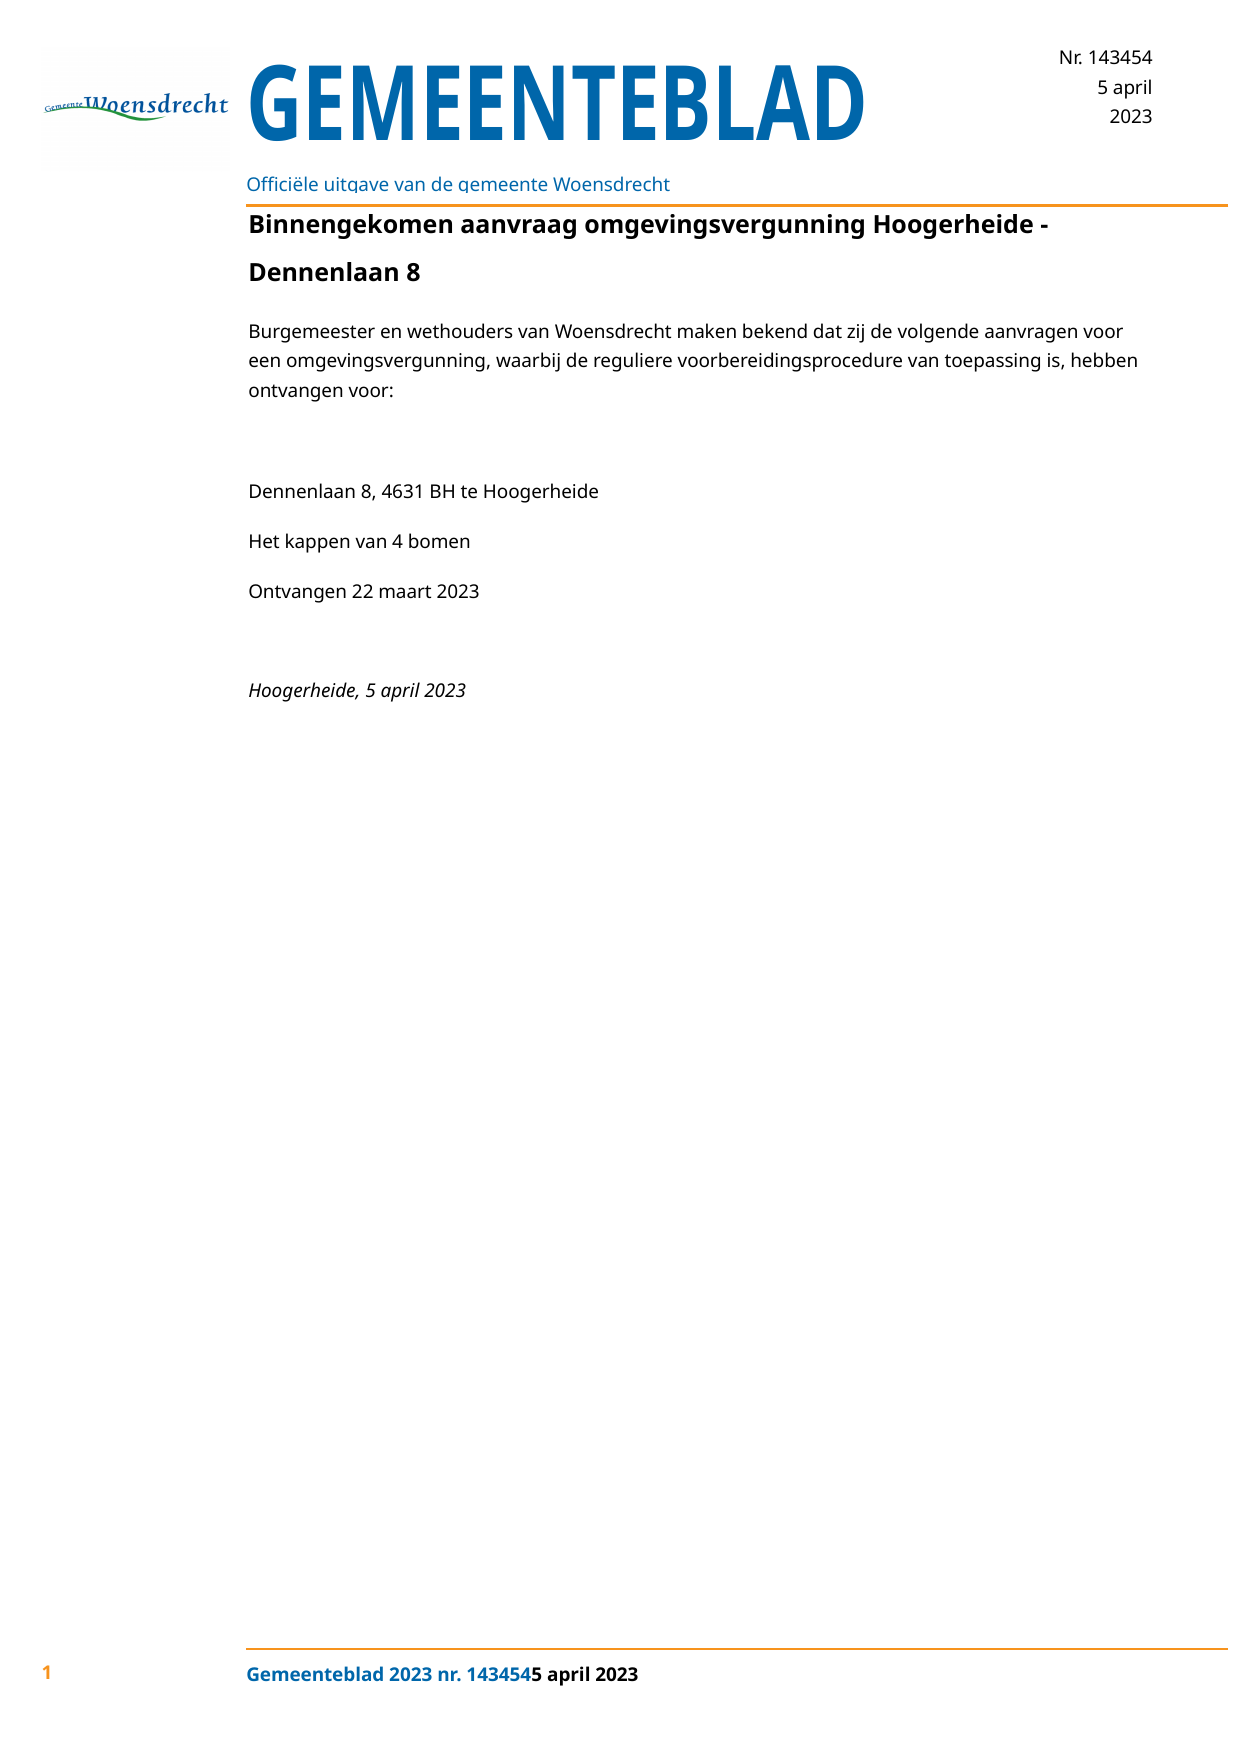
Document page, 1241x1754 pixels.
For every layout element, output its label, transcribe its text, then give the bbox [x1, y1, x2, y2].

text Burgemeester en wethouders van Woensdrecht maken bekend dat zij de volgende aanvragen voor een omgevingsvergunning, waarbij de reguliere voorbereidingsprocedure van toepassing is, hebben ontvangen voor: [248, 318, 1152, 403]
picture [41, 47, 231, 172]
text Binnengekomen aanvraag omgevingsvergunning Hoogerheide - Dennenlaan 8 [248, 207, 1152, 288]
text Dennenlaan 8, 4631 BH te Hoogerheide [248, 478, 1152, 504]
text Het kappen van 4 bomen [248, 528, 1152, 554]
text Ontvangen 22 maart 2023 [248, 579, 1152, 604]
text Hoogerheide, 5 april 2023 [248, 677, 1152, 703]
